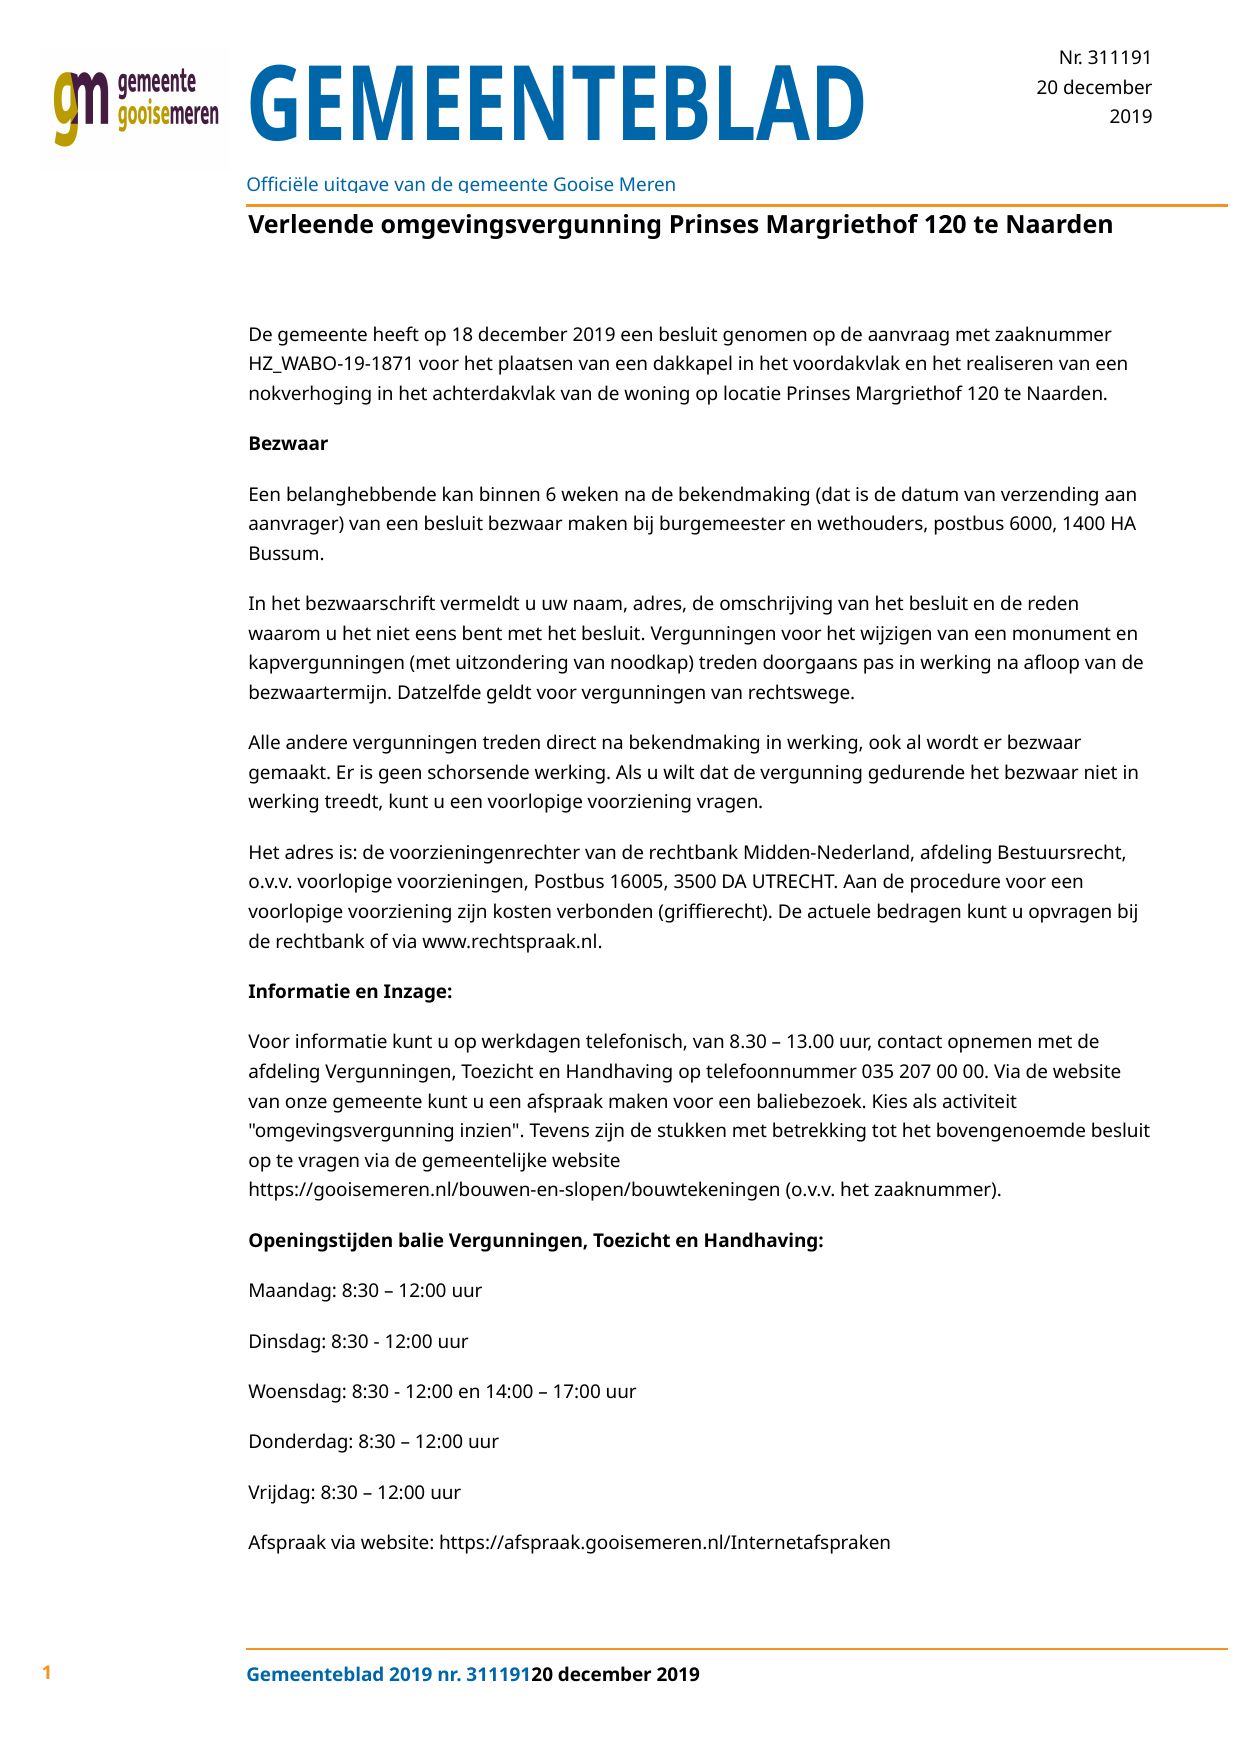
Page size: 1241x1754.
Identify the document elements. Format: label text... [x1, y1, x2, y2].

text Woensdag: 8:30 - 12:00 en 14:00 – 17:00 uur [248, 1378, 1152, 1404]
text Afspraak via website: https://afspraak.gooisemeren.nl/Internetafspraken [248, 1529, 1152, 1555]
text Een belanghebbende kan binnen 6 weken na de bekendmaking (dat is de datum van verzending aan aanvrager) van een besluit bezwaar maken bij burgemeester en wethouders, postbus 6000, 1400 HA Bussum. [248, 481, 1152, 566]
text In het bezwaarschrift vermeldt u uw naam, adres, de omschrijving van het besluit en de reden waarom u het niet eens bent met het besluit. Vergunningen voor het wijzigen van een monument en kapvergunningen (met uitzondering van noodkap) treden doorgaans pas in werking na afloop van de bezwaartermijn. Datzelfde geldt voor vergunningen van rechtswege. [248, 590, 1152, 705]
text Informatie en Inzage: [248, 978, 1152, 1004]
picture [41, 47, 231, 172]
text Bezwaar [248, 430, 1152, 456]
text Donderdag: 8:30 – 12:00 uur [248, 1429, 1152, 1454]
text Alle andere vergunningen treden direct na bekendmaking in werking, ook al wordt er bezwaar gemaakt. Er is geen schorsende werking. Als u wilt dat de vergunning gedurende het bezwaar niet in werking treedt, kunt u een voorlopige voorziening vragen. [248, 729, 1152, 814]
text Voor informatie kunt u op werkdagen telefonisch, van 8.30 – 13.00 uur, contact opnemen met de afdeling Vergunningen, Toezicht en Handhaving op telefoonnummer 035 207 00 00. Via de website van onze gemeente kunt u een afspraak maken voor een baliebezoek. Kies als activiteit "omgevingsvergunning inzien". Tevens zijn de stukken met betrekking tot het bovengenoemde besluit op te vragen via de gemeentelijke website https://gooisemeren.nl/bouwen-en-slopen/bouwtekeningen (o.v.v. het zaaknummer). [248, 1029, 1152, 1202]
text Dinsdag: 8:30 - 12:00 uur [248, 1328, 1152, 1353]
text Verleende omgevingsvergunning Prinses Margriethof 120 te Naarden [248, 207, 1152, 241]
text Openingstijden balie Vergunningen, Toezicht en Handhaving: [248, 1227, 1152, 1253]
text Het adres is: de voorzieningenrechter van de rechtbank Midden-Nederland, afdeling Bestuursrecht, o.v.v. voorlopige voorzieningen, Postbus 16005, 3500 DA UTRECHT. Aan de procedure voor een voorlopige voorziening zijn kosten verbonden (griffierecht). De actuele bedragen kunt u opvragen bij de rechtbank of via www.rechtspraak.nl. [248, 839, 1152, 953]
text Vrijdag: 8:30 – 12:00 uur [248, 1479, 1152, 1505]
text De gemeente heeft op 18 december 2019 een besluit genomen op de aanvraag met zaaknummer HZ_WABO-19-1871 voor het plaatsen van een dakkapel in het voordakvlak en het realiseren van een nokverhoging in het achterdakvlak van de woning op locatie Prinses Margriethof 120 te Naarden. [248, 321, 1152, 406]
text Maandag: 8:30 – 12:00 uur [248, 1277, 1152, 1303]
